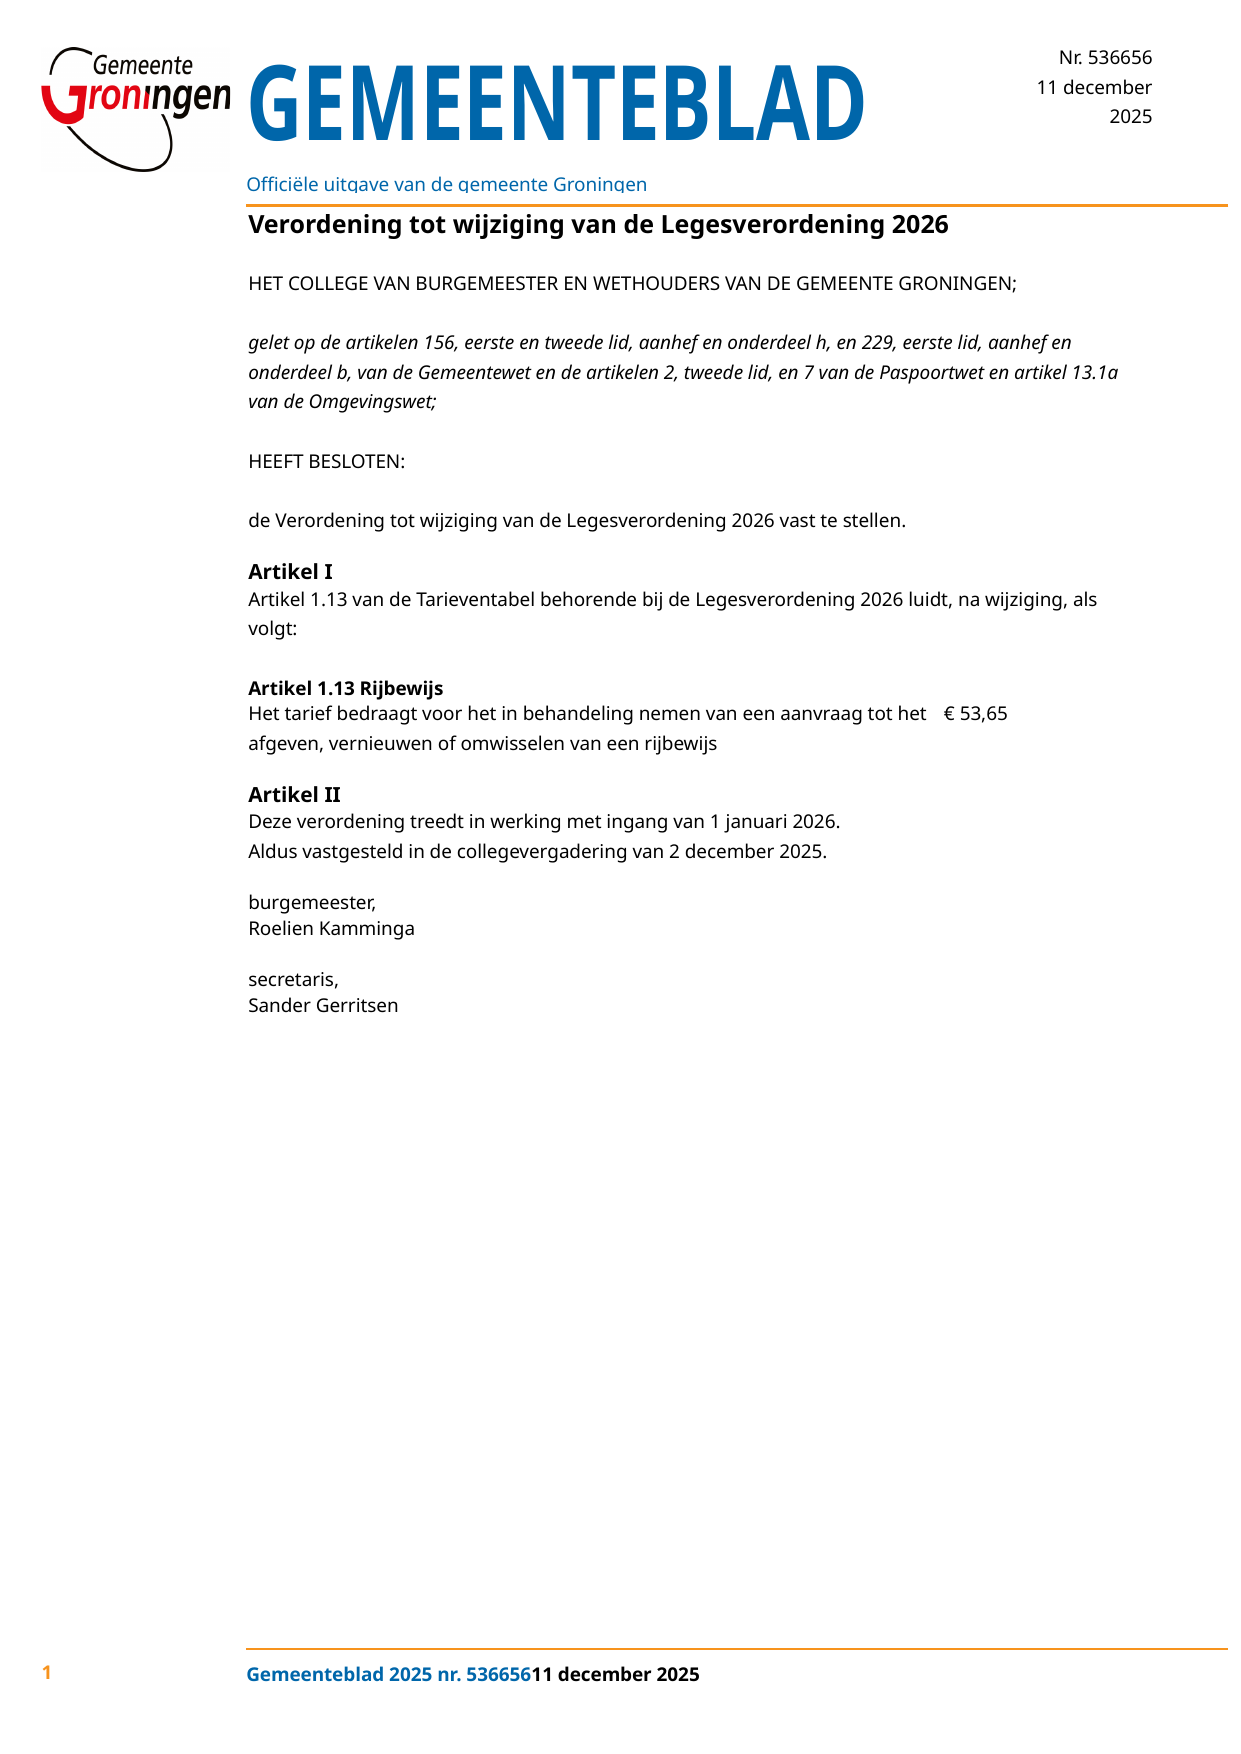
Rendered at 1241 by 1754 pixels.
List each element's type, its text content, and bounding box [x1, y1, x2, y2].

text Sander Gerritsen [248, 992, 1152, 1018]
text HEEFT BESLOTEN: [248, 448, 1152, 473]
text burgemeester, [248, 889, 1152, 915]
text Aldus vastgesteld in de collegevergadering van 2 december 2025. [248, 838, 1152, 863]
text gelet op de artikelen 156, eerste en tweede lid, aanhef en onderdeel h, en 229, eerste lid, aanhef en onderdeel b, van de Gemeentewet en de artikelen 2, tweede lid, en 7 van de Paspoortwet en artikel 13.1a van de Omgevingswet; [248, 329, 1152, 414]
text Artikel 1.13 van de Tarieventabel behorende bij de Legesverordening 2026 luidt, na wijziging, als volgt: [248, 586, 1152, 641]
table_cell € 53,65 [944, 700, 1152, 756]
text Verordening tot wijziging van de Legesverordening 2026 [248, 207, 1152, 241]
picture [41, 47, 231, 172]
table_header Artikel 1.13 Rijbewijs [248, 675, 944, 700]
text Roelien Kamminga [248, 915, 1152, 941]
text secretaris, [248, 966, 1152, 992]
table_header [944, 675, 1152, 700]
text de Verordening tot wijziging van de Legesverordening 2026 vast te stellen. [248, 507, 1152, 533]
table_cell Het tarief bedraagt voor het in behandeling nemen van een aanvraag tot het afgeven, vernieuwen of omwisselen van een rijbewijs [248, 700, 944, 756]
text Artikel II [248, 780, 1152, 808]
text Deze verordening treedt in werking met ingang van 1 januari 2026. [248, 808, 1152, 834]
text Artikel I [248, 557, 1152, 586]
text HET COLLEGE VAN BURGEMEESTER EN WETHOUDERS VAN DE GEMEENTE GRONINGEN; [248, 270, 1152, 296]
